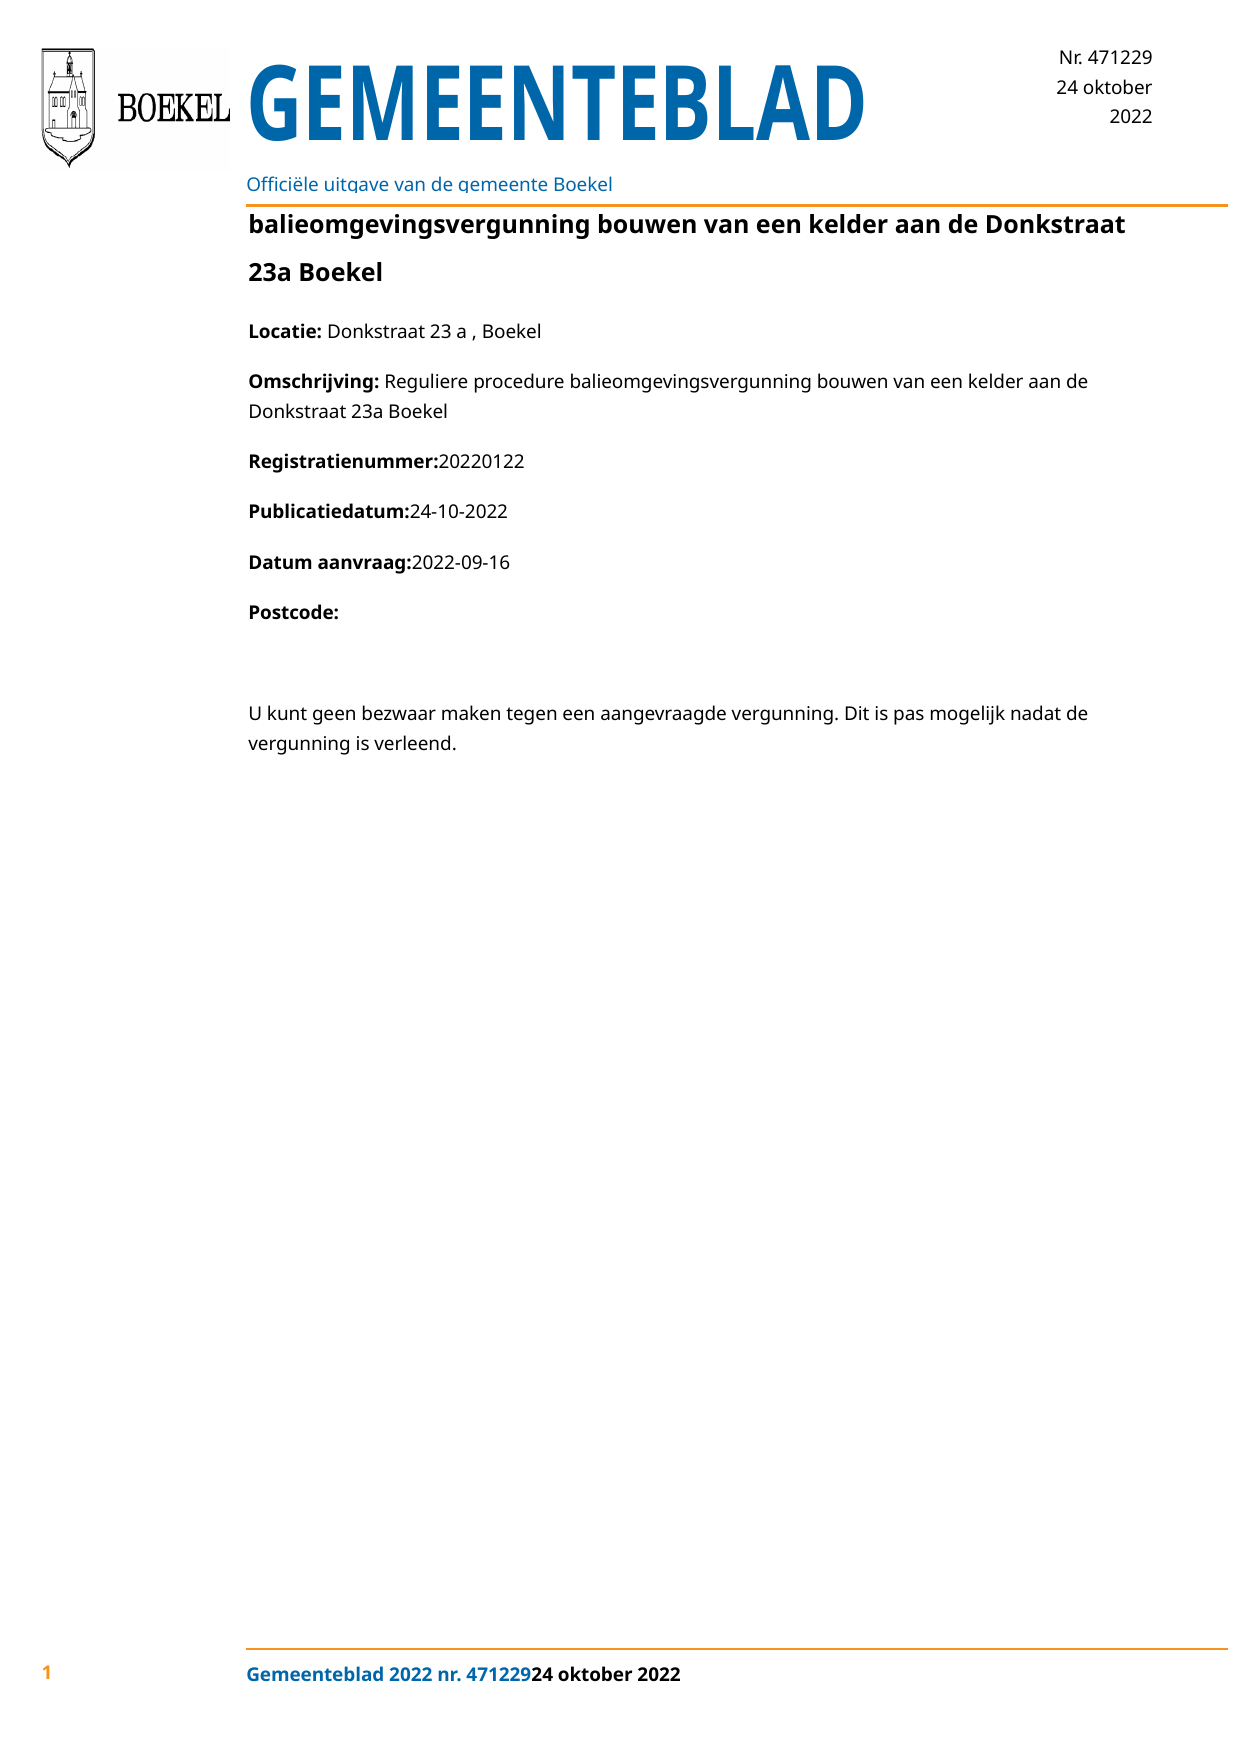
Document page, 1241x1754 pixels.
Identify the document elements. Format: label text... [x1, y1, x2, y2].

text Publicatiedatum:24-10-2022 [248, 499, 1152, 524]
text Omschrijving: Reguliere procedure balieomgevingsvergunning bouwen van een kelder aan de Donkstraat 23a Boekel [248, 368, 1152, 424]
text balieomgevingsvergunning bouwen van een kelder aan de Donkstraat 23a Boekel [248, 207, 1152, 288]
text Locatie: Donkstraat 23 a , Boekel [248, 318, 1152, 344]
text Datum aanvraag:2022-09-16 [248, 549, 1152, 575]
text Postcode: [248, 599, 1152, 625]
picture [41, 47, 231, 172]
text U kunt geen bezwaar maken tegen een aangevraagde vergunning. Dit is pas mogelijk nadat de vergunning is verleend. [248, 700, 1152, 756]
text Registratienummer:20220122 [248, 448, 1152, 474]
